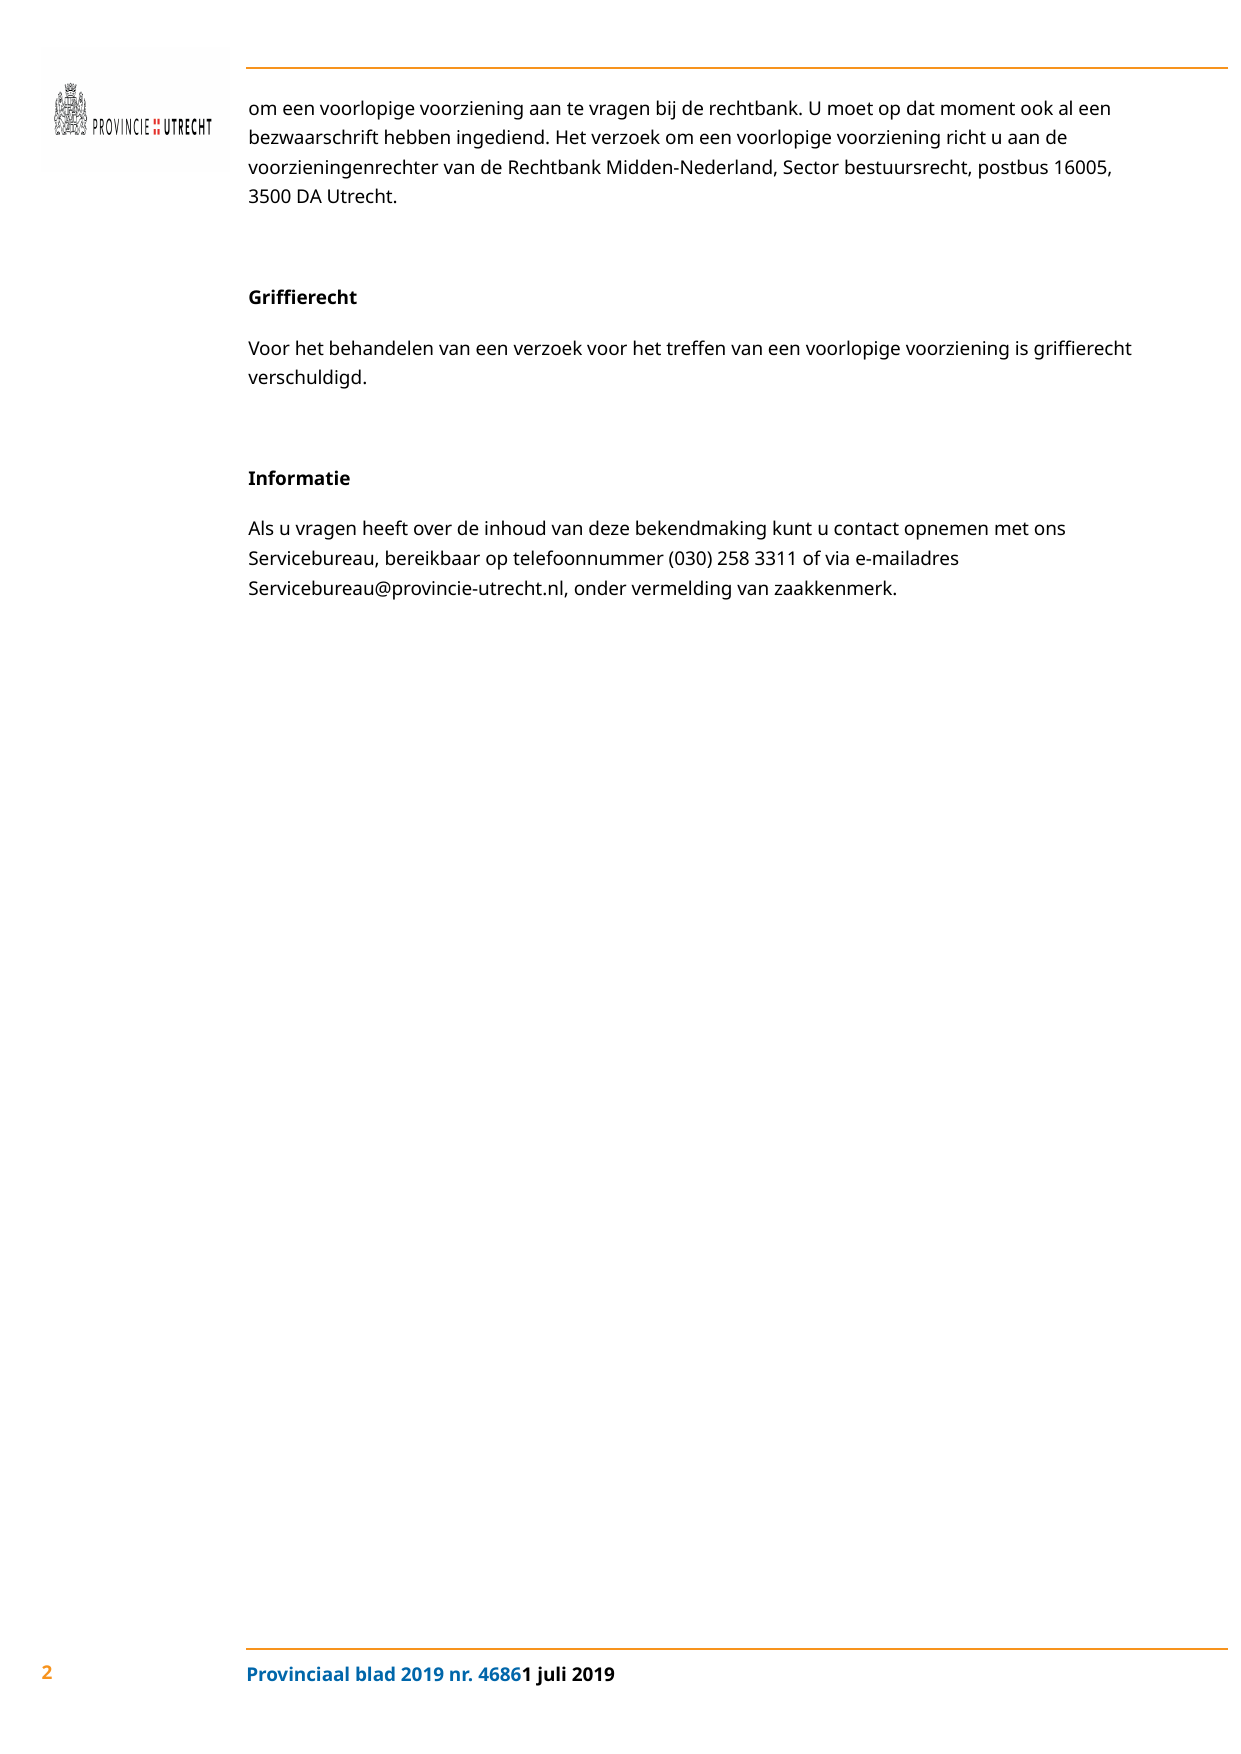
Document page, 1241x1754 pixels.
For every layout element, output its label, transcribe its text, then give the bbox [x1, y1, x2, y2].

text Als u vragen heeft over de inhoud van deze bekendmaking kunt u contact opnemen met ons Servicebureau, bereikbaar op telefoonnummer (030) 258 3311 of via e-mailadres Servicebureau@provincie-utrecht.nl, onder vermelding van zaakkenmerk. [248, 516, 1152, 601]
text om een voorlopige voorziening aan te vragen bij de rechtbank. U moet op dat moment ook al een bezwaarschrift hebben ingediend. Het verzoek om een voorlopige voorziening richt u aan de voorzieningenrechter van de Rechtbank Midden-Nederland, Sector bestuursrecht, postbus 16005, 3500 DA Utrecht. [248, 95, 1152, 209]
text Informatie [248, 465, 1152, 491]
picture [41, 47, 231, 172]
text Griffierecht [248, 284, 1152, 310]
text Voor het behandelen van een verzoek voor het treffen van een voorlopige voorziening is griffierecht verschuldigd. [248, 335, 1152, 390]
